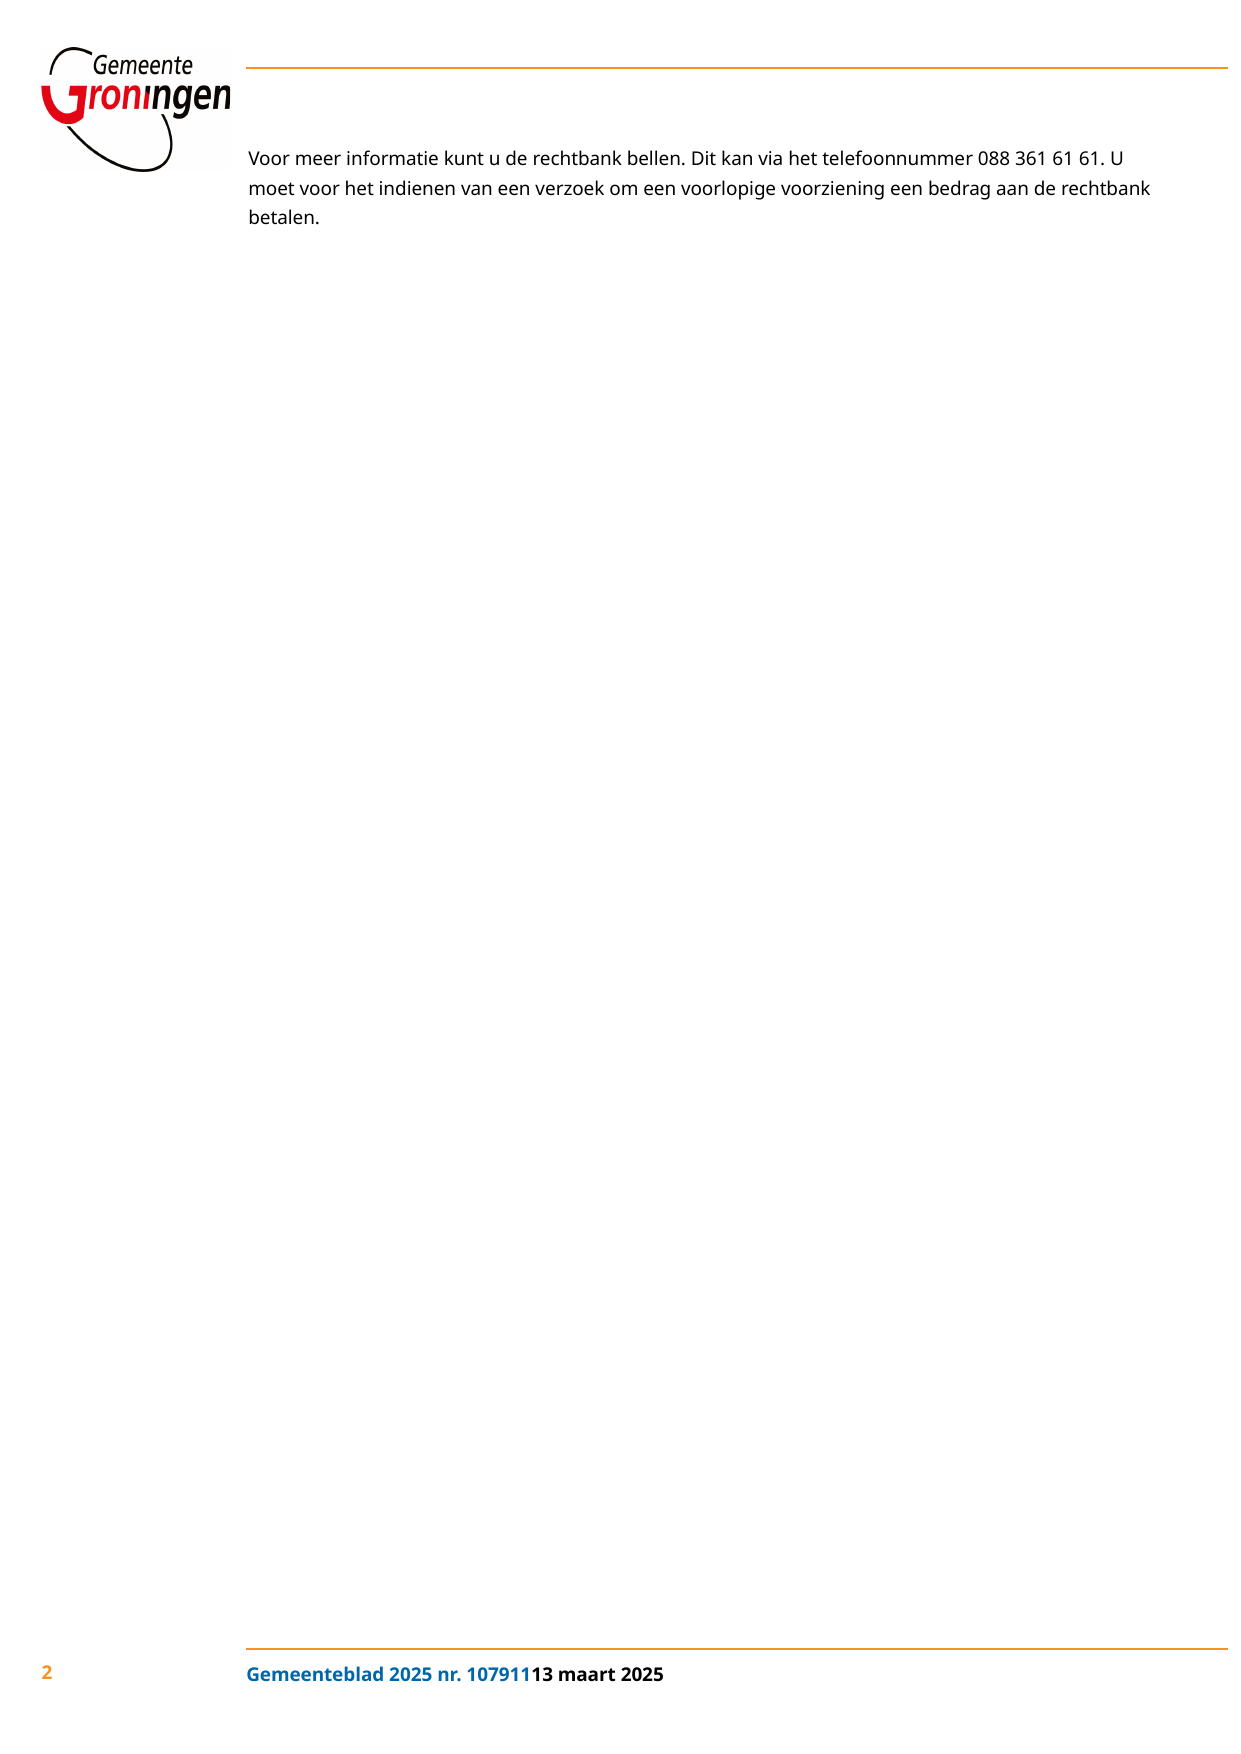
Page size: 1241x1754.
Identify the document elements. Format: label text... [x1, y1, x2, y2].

text Voor meer informatie kunt u de rechtbank bellen. Dit kan via het telefoonnummer 088 361 61 61. U moet voor het indienen van een verzoek om een voorlopige voorziening een bedrag aan de rechtbank betalen. [248, 145, 1152, 230]
picture [41, 47, 231, 172]
